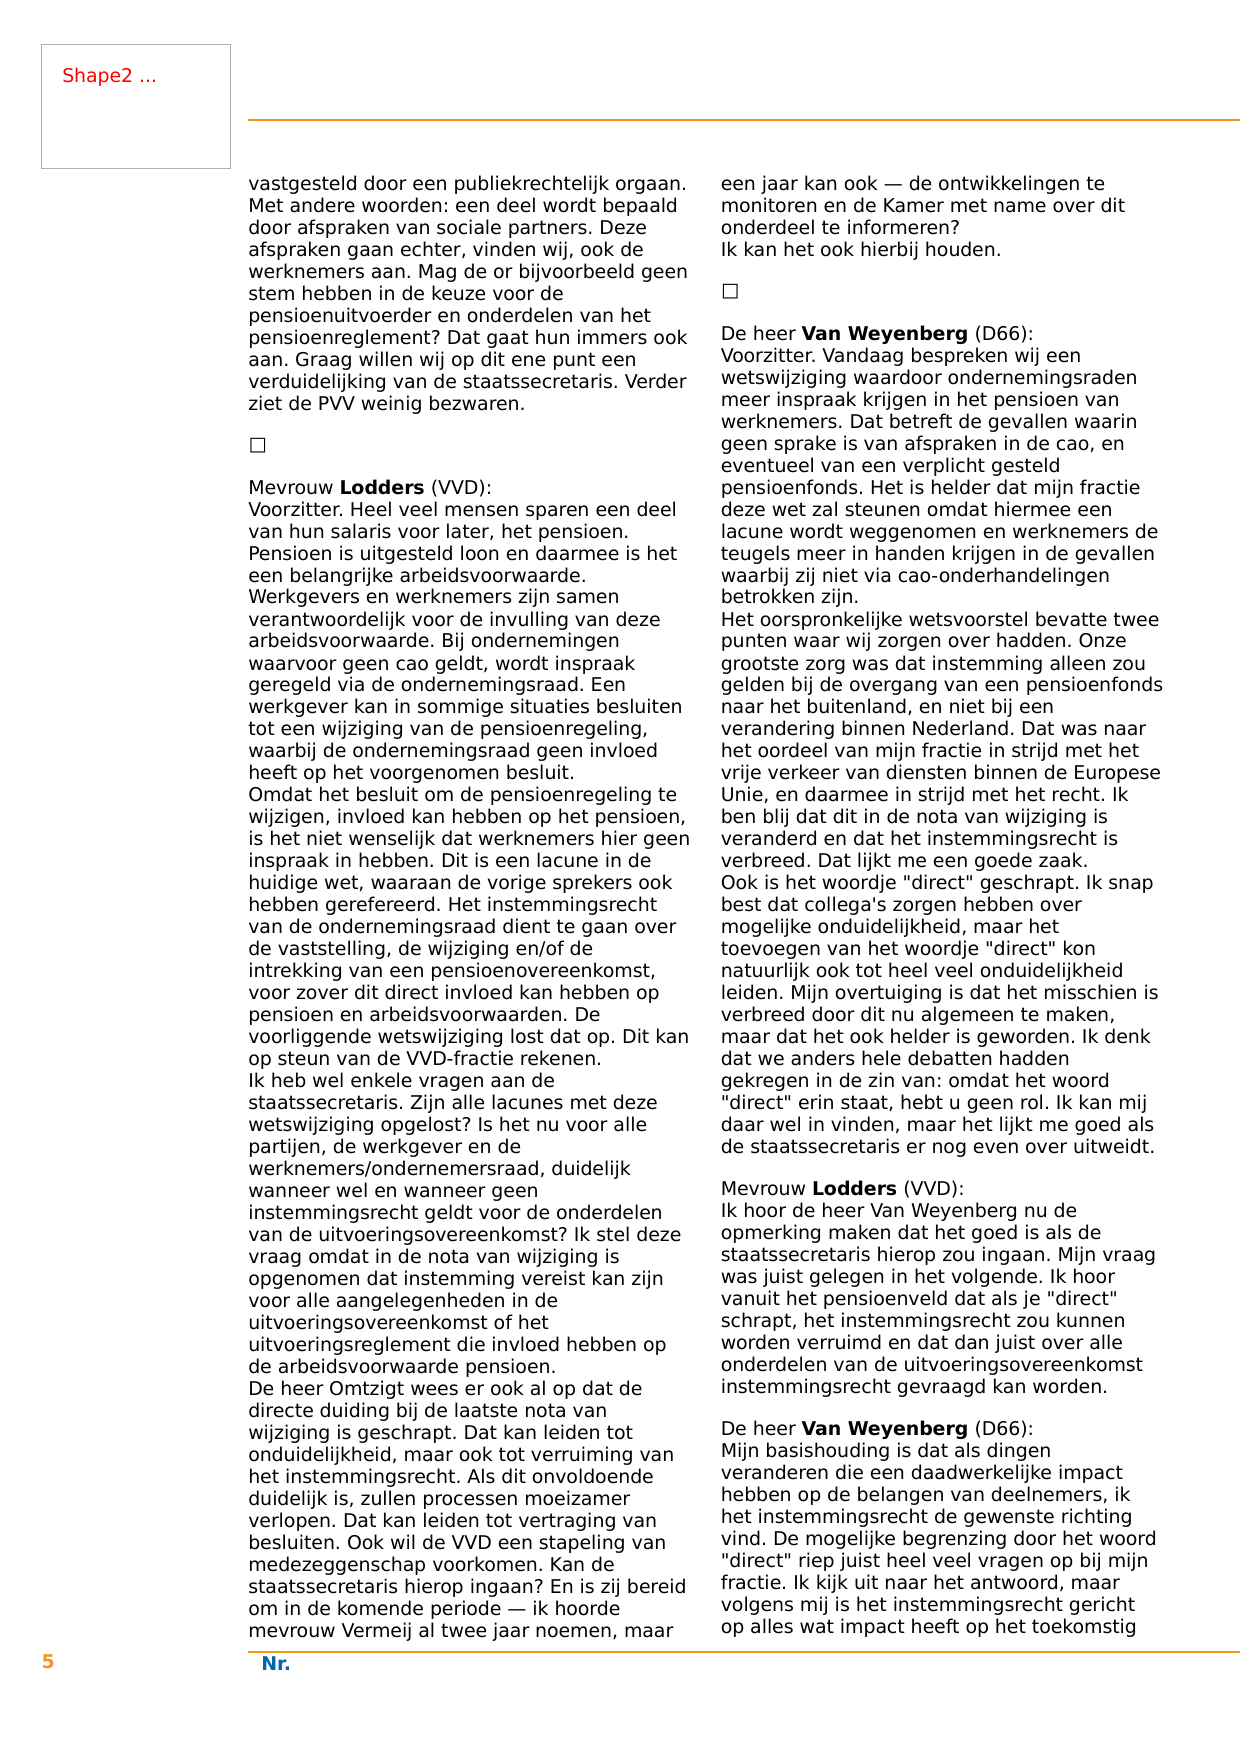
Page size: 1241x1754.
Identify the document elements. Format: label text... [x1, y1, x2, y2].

text De heer Omtzigt wees er ook al op dat de directe duiding bij de laatste nota van wijziging is geschrapt. Dat kan leiden tot onduidelijkheid, maar ook tot verruiming van het instemmingsrecht. Als dit onvoldoende duidelijk is, zullen processen moeizamer verlopen. Dat kan leiden tot vertraging van besluiten. Ook wil de VVD een stapeling van medezeggenschap voorkomen. Kan de staatssecretaris hierop ingaan? En is zij bereid om in de komende periode — ik hoorde mevrouw Vermeij al twee jaar noemen, maar [248, 1378, 691, 1641]
text ⬜ [248, 434, 691, 457]
text Ik heb wel enkele vragen aan de staatssecretaris. Zijn alle lacunes met deze wetswijziging opgelost? Is het nu voor alle partijen, de werkgever en de werknemers/ondernemersraad, duidelijk wanneer wel en wanneer geen instemmingsrecht geldt voor de onderdelen van de uitvoeringsovereenkomst? Ik stel deze vraag omdat in de nota van wijziging is opgenomen dat instemming vereist kan zijn voor alle aangelegenheden in de uitvoeringsovereenkomst of het uitvoeringsreglement die invloed hebben op de arbeidsvoorwaarde pensioen. [248, 1070, 691, 1378]
text Mijn basishouding is dat als dingen veranderen die een daadwerkelijke impact hebben op de belangen van deelnemers, ik het instemmingsrecht de gewenste richting vind. De mogelijke begrenzing door het woord "direct" riep juist heel veel vragen op bij mijn fractie. Ik kijk uit naar het antwoord, maar volgens mij is het instemmingsrecht gericht op alles wat impact heeft op het toekomstig [721, 1440, 1163, 1637]
text een jaar kan ook — de ontwikkelingen te monitoren en de Kamer met name over dit onderdeel te informeren? [721, 173, 1163, 239]
text Ook is het woordje "direct" geschrapt. Ik snap best dat collega's zorgen hebben over mogelijke onduidelijkheid, maar het toevoegen van het woordje "direct" kon natuurlijk ook tot heel veel onduidelijkheid leiden. Mijn overtuiging is dat het misschien is verbreed door dit nu algemeen te maken, maar dat het ook helder is geworden. Ik denk dat we anders hele debatten hadden gekregen in de zin van: omdat het woord "direct" erin staat, hebt u geen rol. Ik kan mij daar wel in vinden, maar het lijkt me goed als de staatssecretaris er nog even over uitweidt. [721, 872, 1163, 1158]
text Omdat het besluit om de pensioenregeling te wijzigen, invloed kan hebben op het pensioen, is het niet wenselijk dat werknemers hier geen inspraak in hebben. Dit is een lacune in de huidige wet, waaraan de vorige sprekers ook hebben gerefereerd. Het instemmingsrecht van de ondernemingsraad dient te gaan over de vaststelling, de wijziging en/of de intrekking van een pensioenovereenkomst, voor zover dit direct invloed kan hebben op pensioen en arbeidsvoorwaarden. De voorliggende wetswijziging lost dat op. Dit kan op steun van de VVD-fractie rekenen. [248, 784, 691, 1070]
text Ik kan het ook hierbij houden. [721, 239, 1163, 261]
text Ik hoor de heer Van Weyenberg nu de opmerking maken dat het goed is als de staatssecretaris hierop zou ingaan. Mijn vraag was juist gelegen in het volgende. Ik hoor vanuit het pensioenveld dat als je "direct" schrapt, het instemmingsrecht zou kunnen worden verruimd en dat dan juist over alle onderdelen van de uitvoeringsovereenkomst instemmingsrecht gevraagd kan worden. [721, 1200, 1163, 1398]
text vastgesteld door een publiekrechtelijk orgaan. Met andere woorden: een deel wordt bepaald door afspraken van sociale partners. Deze afspraken gaan echter, vinden wij, ook de werknemers aan. Mag de or bijvoorbeeld geen stem hebben in de keuze voor de pensioenuitvoerder en onderdelen van het pensioenreglement? Dat gaat hun immers ook aan. Graag willen wij op dit ene punt een verduidelijking van de staatssecretaris. Verder ziet de PVV weinig bezwaren. [248, 173, 691, 414]
text Het oorspronkelijke wetsvoorstel bevatte twee punten waar wij zorgen over hadden. Onze grootste zorg was dat instemming alleen zou gelden bij de overgang van een pensioenfonds naar het buitenland, en niet bij een verandering binnen Nederland. Dat was naar het oordeel van mijn fractie in strijd met het vrije verkeer van diensten binnen de Europese Unie, en daarmee in strijd met het recht. Ik ben blij dat dit in de nota van wijziging is veranderd en dat het instemmingsrecht is verbreed. Dat lijkt me een goede zaak. [721, 608, 1163, 872]
text ⬜ [721, 281, 1163, 303]
text De heer Van Weyenberg (D66): [721, 1418, 1163, 1440]
text Voorzitter. Heel veel mensen sparen een deel van hun salaris voor later, het pensioen. Pensioen is uitgesteld loon en daarmee is het een belangrijke arbeidsvoorwaarde. Werkgevers en werknemers zijn samen verantwoordelijk voor de invulling van deze arbeidsvoorwaarde. Bij ondernemingen waarvoor geen cao geldt, wordt inspraak geregeld via de ondernemingsraad. Een werkgever kan in sommige situaties besluiten tot een wijziging van de pensioenregeling, waarbij de ondernemingsraad geen invloed heeft op het voorgenomen besluit. [248, 498, 691, 784]
text Mevrouw Lodders (VVD): [248, 477, 691, 498]
text Mevrouw Lodders (VVD): [721, 1178, 1163, 1200]
text De heer Van Weyenberg (D66): [721, 323, 1163, 345]
text Voorzitter. Vandaag bespreken wij een wetswijziging waardoor ondernemingsraden meer inspraak krijgen in het pensioen van werknemers. Dat betreft de gevallen waarin geen sprake is van afspraken in de cao, en eventueel van een verplicht gesteld pensioenfonds. Het is helder dat mijn fractie deze wet zal steunen omdat hiermee een lacune wordt weggenomen en werknemers de teugels meer in handen krijgen in de gevallen waarbij zij niet via cao-onderhandelingen betrokken zijn. [721, 345, 1163, 608]
